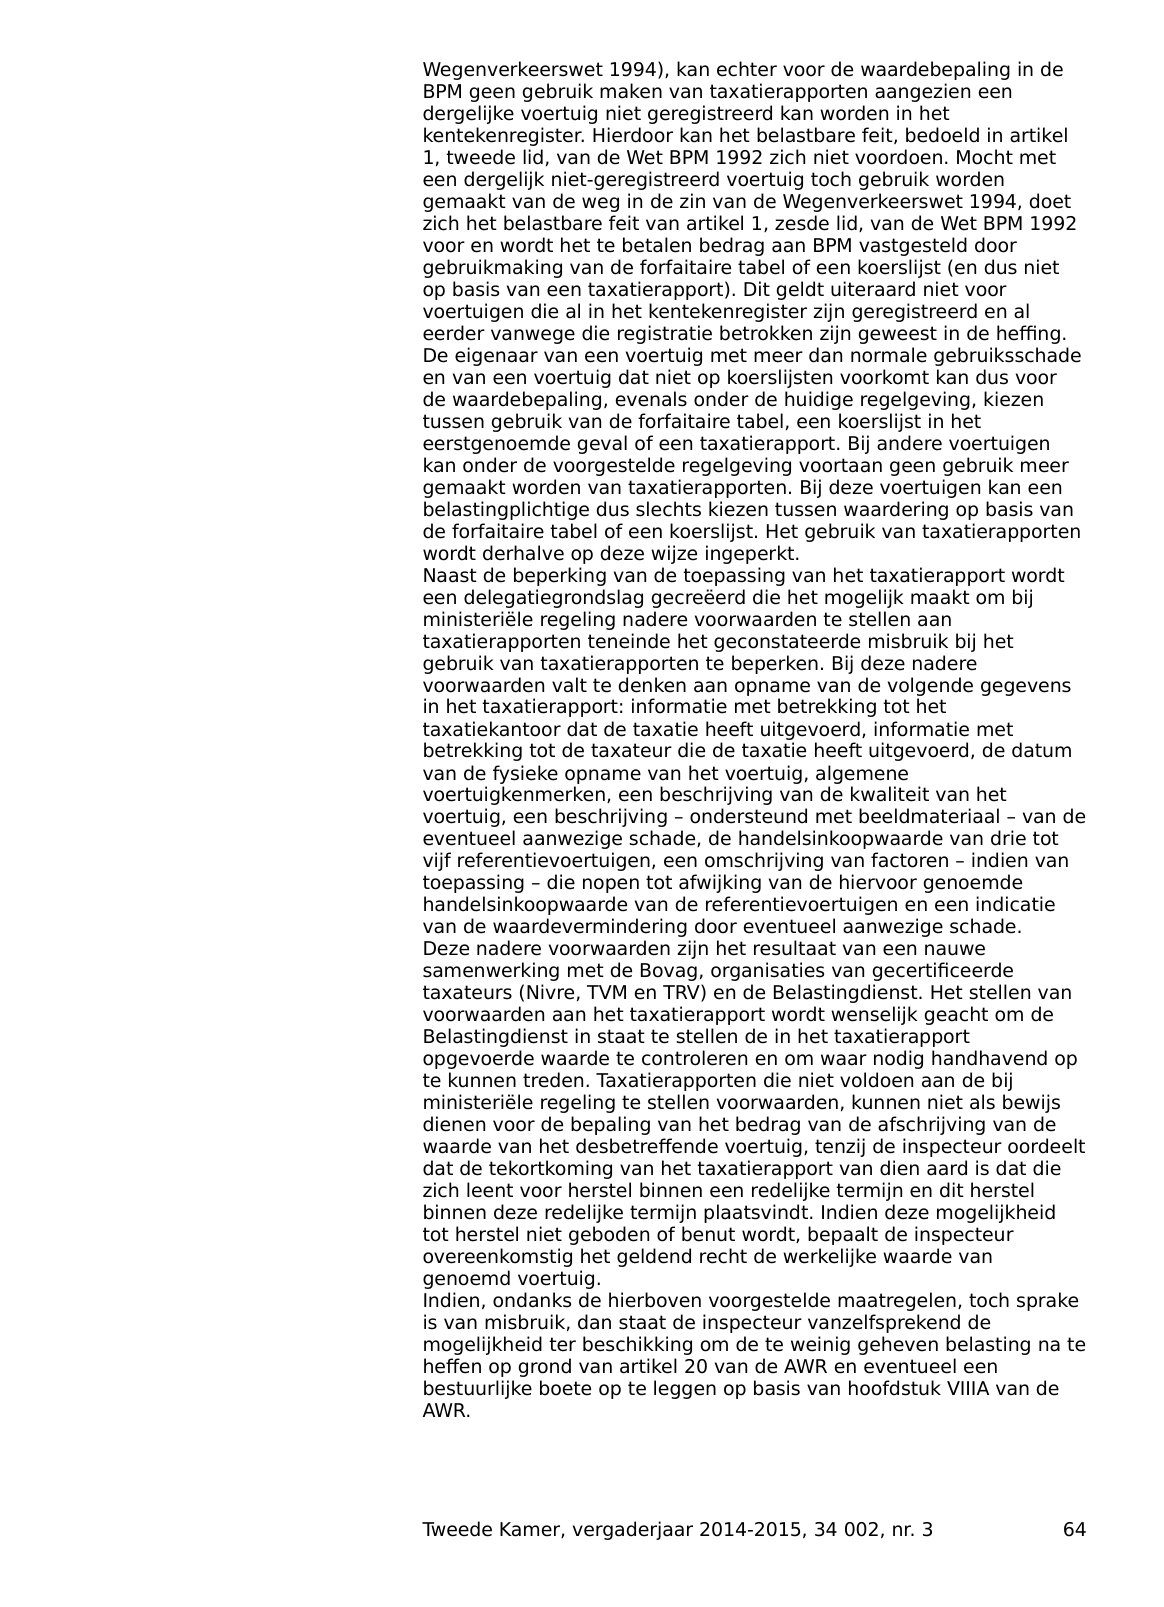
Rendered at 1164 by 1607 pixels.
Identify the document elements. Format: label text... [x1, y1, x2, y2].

text Wegenverkeerswet 1994), kan echter voor de waardebepaling in de BPM geen gebruik maken van taxatierapporten aangezien een dergelijke voertuig niet geregistreerd kan worden in het kentekenregister. Hierdoor kan het belastbare feit, bedoeld in artikel 1, tweede lid, van de Wet BPM 1992 zich niet voordoen. Mocht met een dergelijk niet-geregistreerd voertuig toch gebruik worden gemaakt van de weg in de zin van de Wegenverkeerswet 1994, doet zich het belastbare feit van artikel 1, zesde lid, van de Wet BPM 1992 voor en wordt het te betalen bedrag aan BPM vastgesteld door gebruikmaking van de forfaitaire tabel of een koerslijst (en dus niet op basis van een taxatierapport). Dit geldt uiteraard niet voor voertuigen die al in het kentekenregister zijn geregistreerd en al eerder vanwege die registratie betrokken zijn geweest in de heffing. [422, 59, 1087, 345]
text Naast de beperking van de toepassing van het taxatierapport wordt een delegatiegrondslag gecreëerd die het mogelijk maakt om bij ministeriële regeling nadere voorwaarden te stellen aan taxatierapporten teneinde het geconstateerde misbruik bij het gebruik van taxatierapporten te beperken. Bij deze nadere voorwaarden valt te denken aan opname van de volgende gegevens in het taxatierapport: informatie met betrekking tot het taxatiekantoor dat de taxatie heeft uitgevoerd, informatie met betrekking tot de taxateur die de taxatie heeft uitgevoerd, de datum van de fysieke opname van het voertuig, algemene voertuigkenmerken, een beschrijving van de kwaliteit van het voertuig, een beschrijving – ondersteund met beeldmateriaal – van de eventueel aanwezige schade, de handelsinkoopwaarde van drie tot vijf referentievoertuigen, een omschrijving van factoren – indien van toepassing – die nopen tot afwijking van de hiervoor genoemde handelsinkoopwaarde van de referentievoertuigen en een indicatie van de waardevermindering door eventueel aanwezige schade. [422, 564, 1087, 938]
text De eigenaar van een voertuig met meer dan normale gebruiksschade en van een voertuig dat niet op koerslijsten voorkomt kan dus voor de waardebepaling, evenals onder de huidige regelgeving, kiezen tussen gebruik van de forfaitaire tabel, een koerslijst in het eerstgenoemde geval of een taxatierapport. Bij andere voertuigen kan onder de voorgestelde regelgeving voortaan geen gebruik meer gemaakt worden van taxatierapporten. Bij deze voertuigen kan een belastingplichtige dus slechts kiezen tussen waardering op basis van de forfaitaire tabel of een koerslijst. Het gebruik van taxatierapporten wordt derhalve op deze wijze ingeperkt. [422, 345, 1087, 564]
text Deze nadere voorwaarden zijn het resultaat van een nauwe samenwerking met de Bovag, organisaties van gecertificeerde taxateurs (Nivre, TVM en TRV) en de Belastingdienst. Het stellen van voorwaarden aan het taxatierapport wordt wenselijk geacht om de Belastingdienst in staat te stellen de in het taxatierapport opgevoerde waarde te controleren en om waar nodig handhavend op te kunnen treden. Taxatierapporten die niet voldoen aan de bij ministeriële regeling te stellen voorwaarden, kunnen niet als bewijs dienen voor de bepaling van het bedrag van de afschrijving van de waarde van het desbetreffende voertuig, tenzij de inspecteur oordeelt dat de tekortkoming van het taxatierapport van dien aard is dat die zich leent voor herstel binnen een redelijke termijn en dit herstel binnen deze redelijke termijn plaatsvindt. Indien deze mogelijkheid tot herstel niet geboden of benut wordt, bepaalt de inspecteur overeenkomstig het geldend recht de werkelijke waarde van genoemd voertuig. [422, 938, 1087, 1290]
text Indien, ondanks de hierboven voorgestelde maatregelen, toch sprake is van misbruik, dan staat de inspecteur vanzelfsprekend de mogelijkheid ter beschikking om de te weinig geheven belasting na te heffen op grond van artikel 20 van de AWR en eventueel een bestuurlijke boete op te leggen op basis van hoofdstuk VIIIA van de AWR. [422, 1290, 1087, 1422]
